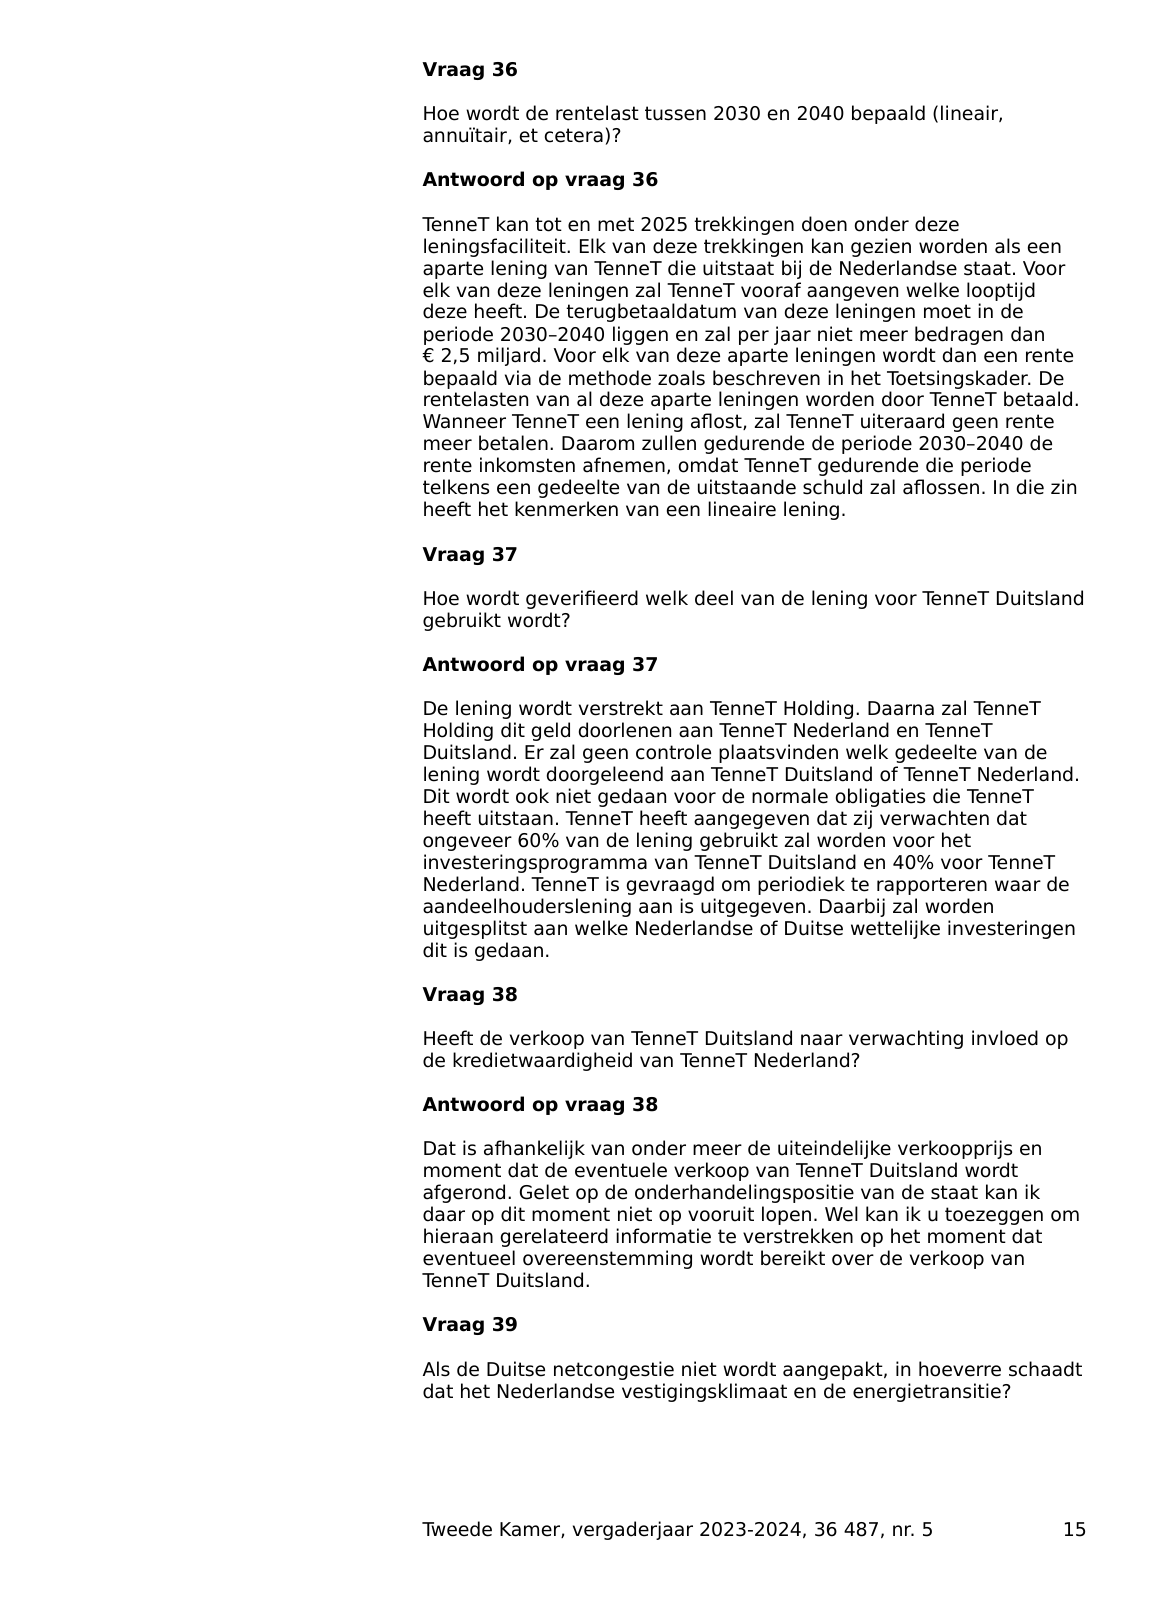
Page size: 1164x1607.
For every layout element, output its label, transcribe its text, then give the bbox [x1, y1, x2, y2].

subtitle Vraag 36 [422, 59, 1087, 81]
subtitle Vraag 37 [422, 543, 1087, 565]
subtitle Vraag 39 [422, 1314, 1087, 1336]
text Hoe wordt geverifieerd welk deel van de lening voor TenneT Duitsland gebruikt wordt? [422, 588, 1087, 632]
subtitle Vraag 38 [422, 984, 1087, 1006]
subtitle Antwoord op vraag 36 [422, 169, 1087, 191]
text TenneT kan tot en met 2025 trekkingen doen onder deze leningsfaciliteit. Elk van deze trekkingen kan gezien worden als een aparte lening van TenneT die uitstaat bij de Nederlandse staat. Voor elk van deze leningen zal TenneT vooraf aangeven welke looptijd deze heeft. De terugbetaaldatum van deze leningen moet in de periode 2030–2040 liggen en zal per jaar niet meer bedragen dan € 2,5 miljard. Voor elk van deze aparte leningen wordt dan een rente bepaald via de methode zoals beschreven in het Toetsingskader. De rentelasten van al deze aparte leningen worden door TenneT betaald. Wanneer TenneT een lening aflost, zal TenneT uiteraard geen rente meer betalen. Daarom zullen gedurende de periode 2030–2040 de rente inkomsten afnemen, omdat TenneT gedurende die periode telkens een gedeelte van de uitstaande schuld zal aflossen. In die zin heeft het kenmerken van een lineaire lening. [422, 213, 1087, 521]
text De lening wordt verstrekt aan TenneT Holding. Daarna zal TenneT Holding dit geld doorlenen aan TenneT Nederland en TenneT Duitsland. Er zal geen controle plaatsvinden welk gedeelte van de lening wordt doorgeleend aan TenneT Duitsland of TenneT Nederland. Dit wordt ook niet gedaan voor de normale obligaties die TenneT heeft uitstaan. TenneT heeft aangegeven dat zij verwachten dat ongeveer 60% van de lening gebruikt zal worden voor het investeringsprogramma van TenneT Duitsland en 40% voor TenneT Nederland. TenneT is gevraagd om periodiek te rapporteren waar de aandeelhouderslening aan is uitgegeven. Daarbij zal worden uitgesplitst aan welke Nederlandse of Duitse wettelijke investeringen dit is gedaan. [422, 698, 1087, 962]
subtitle Antwoord op vraag 38 [422, 1094, 1087, 1116]
text Als de Duitse netcongestie niet wordt aangepakt, in hoeverre schaadt dat het Nederlandse vestigingsklimaat en de energietransitie? [422, 1358, 1087, 1402]
subtitle Antwoord op vraag 37 [422, 654, 1087, 676]
text Dat is afhankelijk van onder meer de uiteindelijke verkoopprijs en moment dat de eventuele verkoop van TenneT Duitsland wordt afgerond. Gelet op de onderhandelingspositie van de staat kan ik daar op dit moment niet op vooruit lopen. Wel kan ik u toezeggen om hieraan gerelateerd informatie te verstrekken op het moment dat eventueel overeenstemming wordt bereikt over de verkoop van TenneT Duitsland. [422, 1138, 1087, 1292]
text Hoe wordt de rentelast tussen 2030 en 2040 bepaald (lineair, annuïtair, et cetera)? [422, 103, 1087, 147]
text Heeft de verkoop van TenneT Duitsland naar verwachting invloed op de kredietwaardigheid van TenneT Nederland? [422, 1028, 1087, 1072]
